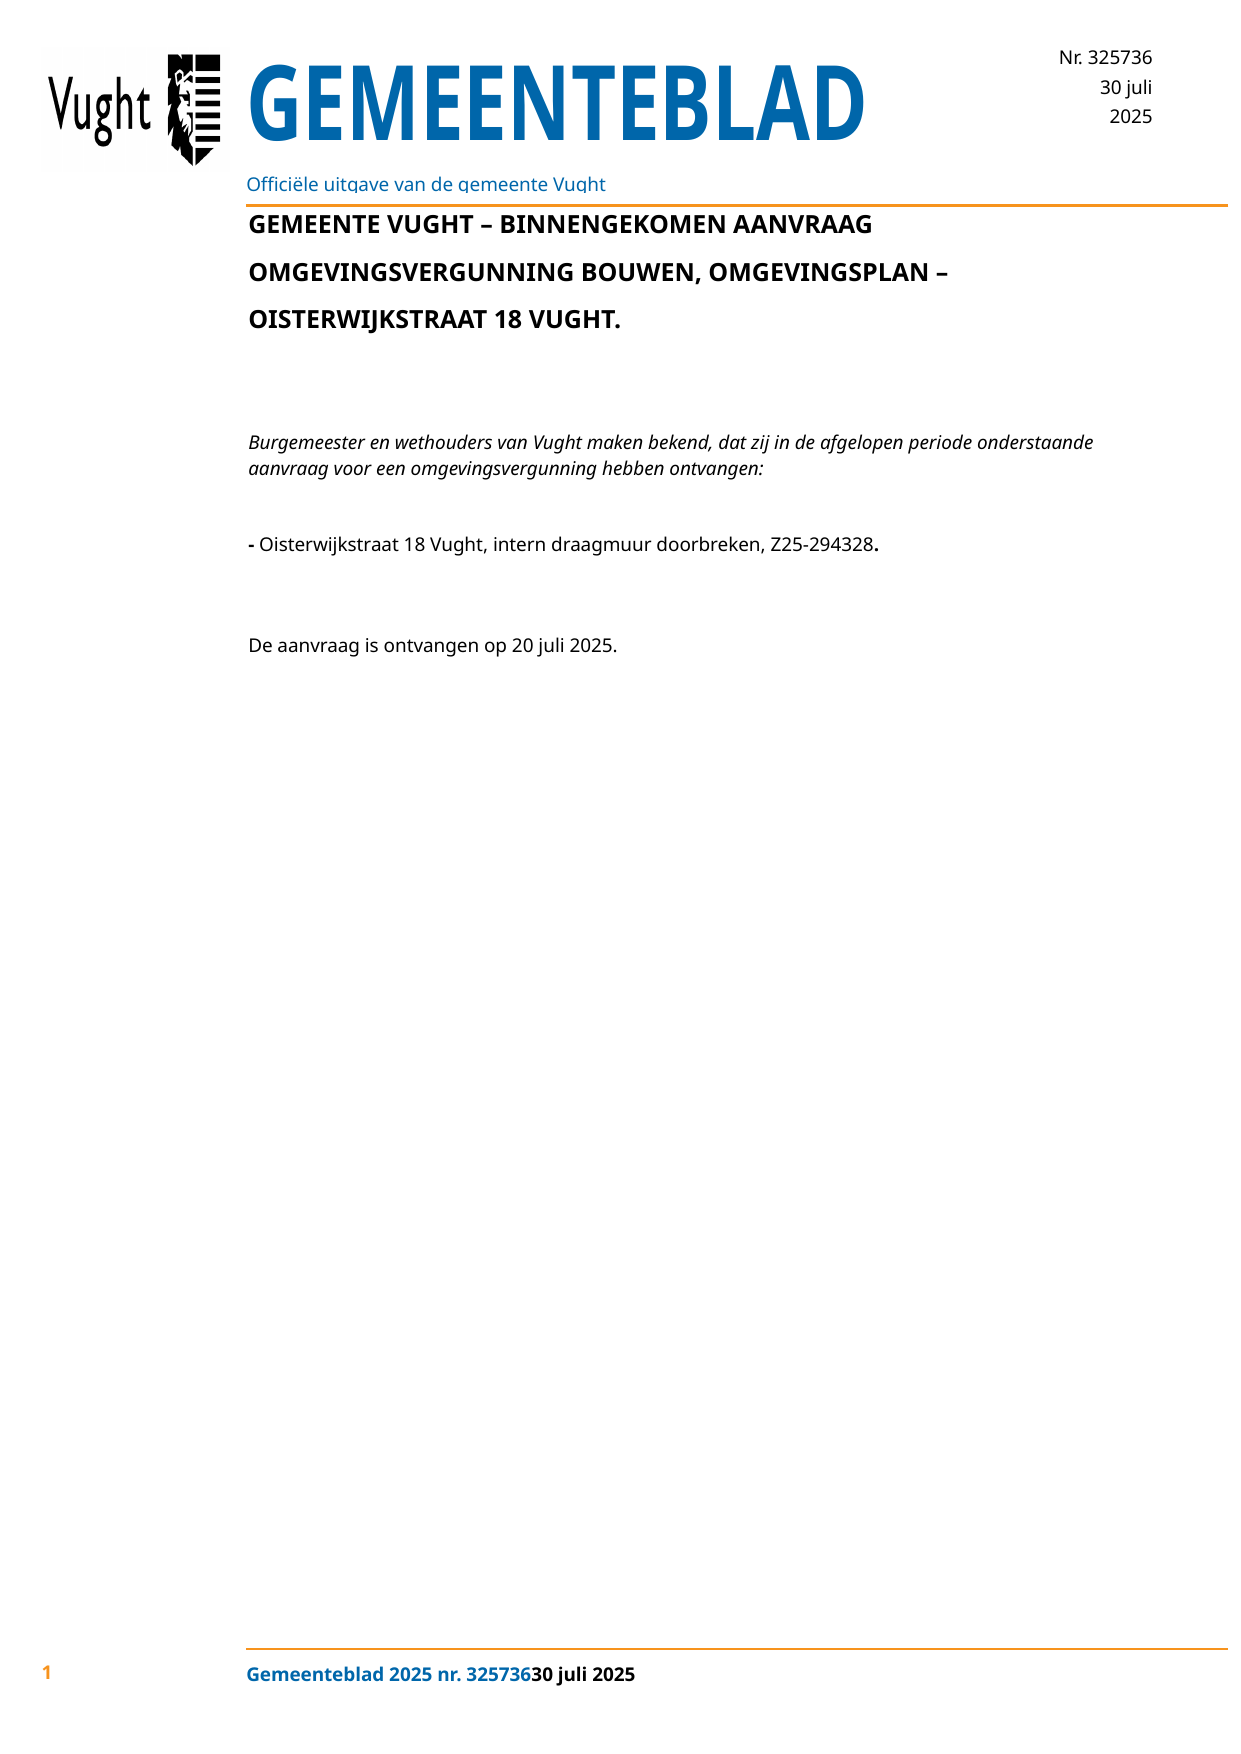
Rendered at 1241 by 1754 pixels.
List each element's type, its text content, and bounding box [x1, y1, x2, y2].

text GEMEENTE VUGHT – BINNENGEKOMEN AANVRAAG OMGEVINGSVERGUNNING BOUWEN, OMGEVINGSPLAN – OISTERWIJKSTRAAT 18 VUGHT. [248, 207, 1152, 336]
text De aanvraag is ontvangen op 20 juli 2025. [248, 632, 1152, 658]
text Burgemeester en wethouders van Vught maken bekend, dat zij in de afgelopen periode onderstaande aanvraag voor een omgevingsvergunning hebben ontvangen: [248, 429, 1152, 481]
text - Oisterwijkstraat 18 Vught, intern draagmuur doorbreken, Z25-294328. [248, 531, 1152, 557]
picture [41, 47, 231, 172]
